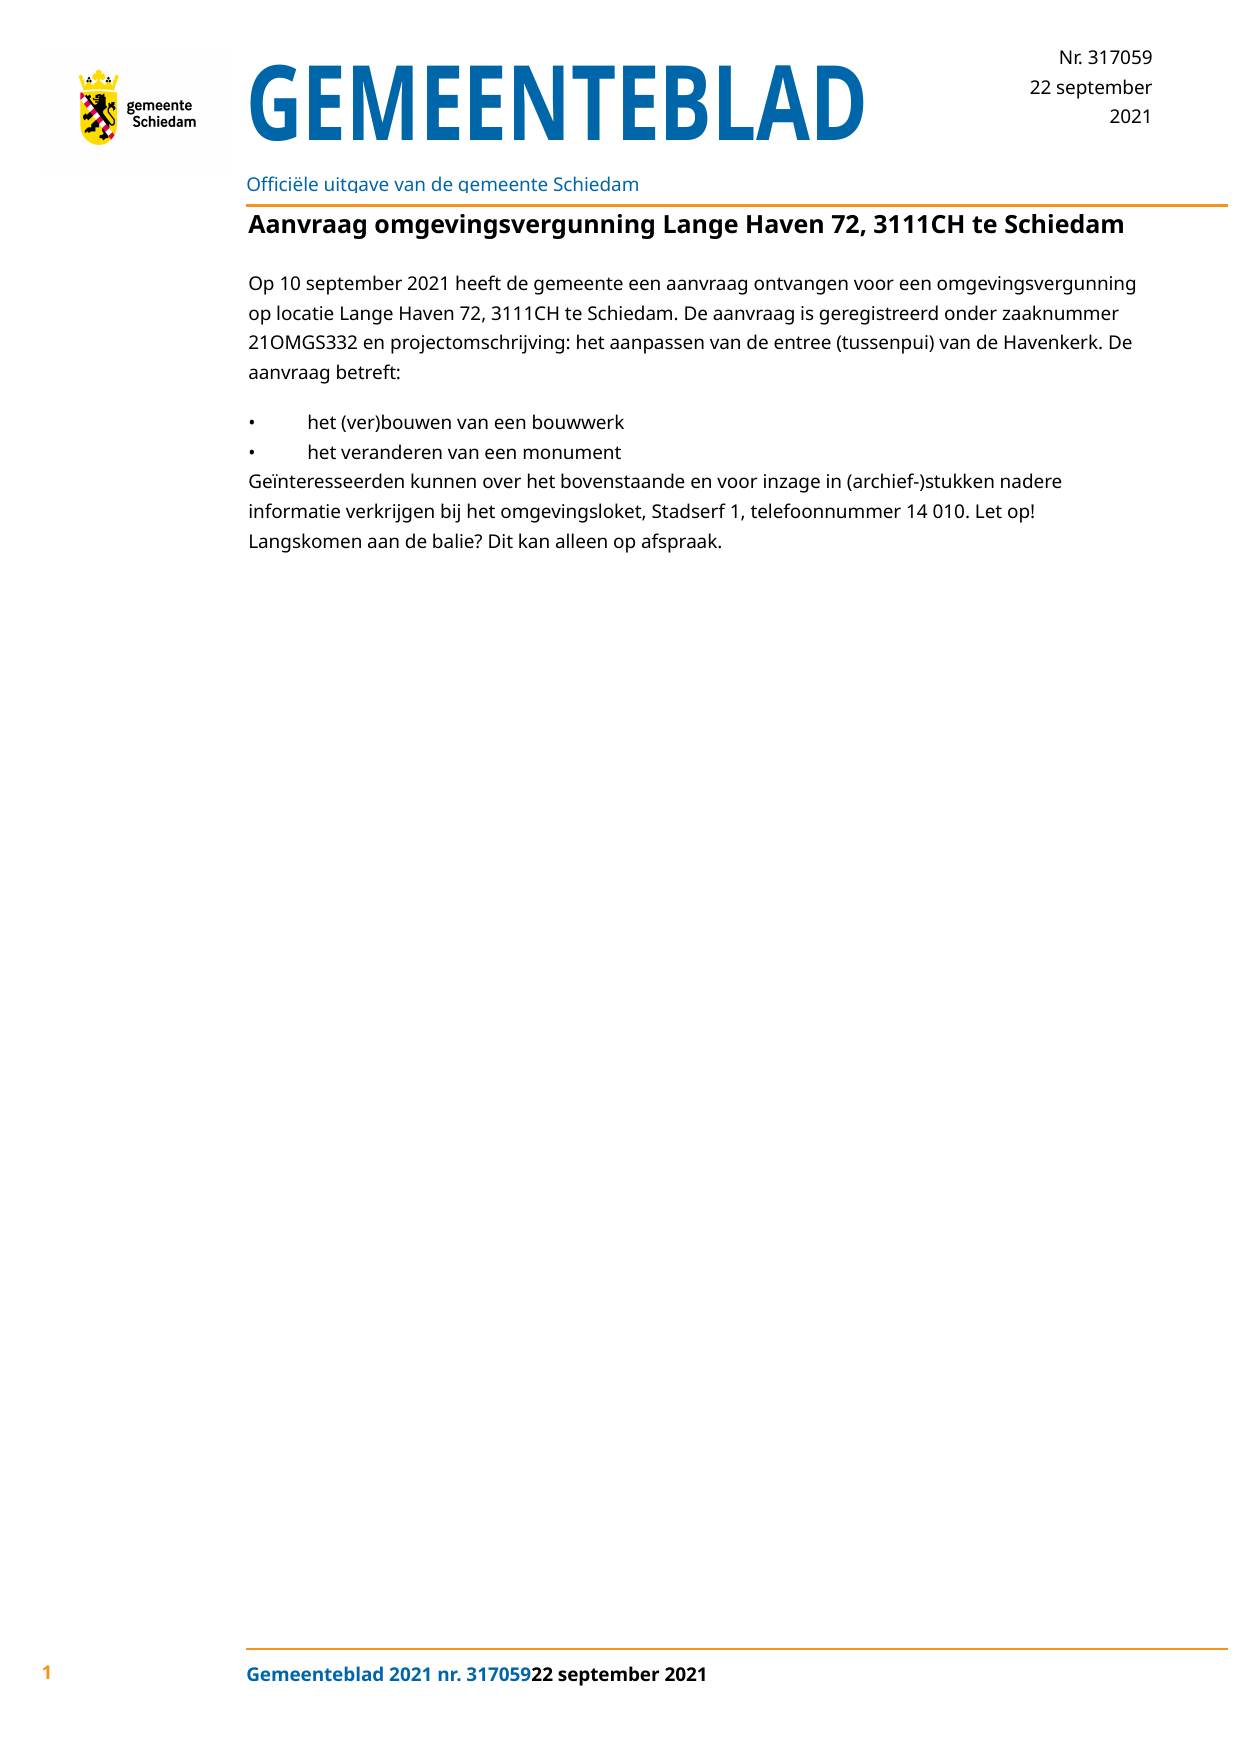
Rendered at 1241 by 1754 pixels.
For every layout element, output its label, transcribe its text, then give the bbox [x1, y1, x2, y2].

list het veranderen van een monument [248, 439, 1152, 465]
list het (ver)bouwen van een bouwwerk [248, 409, 1152, 435]
text Op 10 september 2021 heeft de gemeente een aanvraag ontvangen voor een omgevingsvergunning op locatie Lange Haven 72, 3111CH te Schiedam. De aanvraag is geregistreerd onder zaaknummer 21OMGS332 en projectomschrijving: het aanpassen van de entree (tussenpui) van de Havenkerk. De aanvraag betreft: [248, 270, 1152, 385]
text Geïnteresseerden kunnen over het bovenstaande en voor inzage in (archief-)stukken nadere informatie verkrijgen bij het omgevingsloket, Stadserf 1, telefoonnummer 14 010. Let op! Langskomen aan de balie? Dit kan alleen op afspraak. [248, 469, 1152, 553]
picture [41, 47, 231, 172]
text Aanvraag omgevingsvergunning Lange Haven 72, 3111CH te Schiedam [248, 207, 1152, 241]
